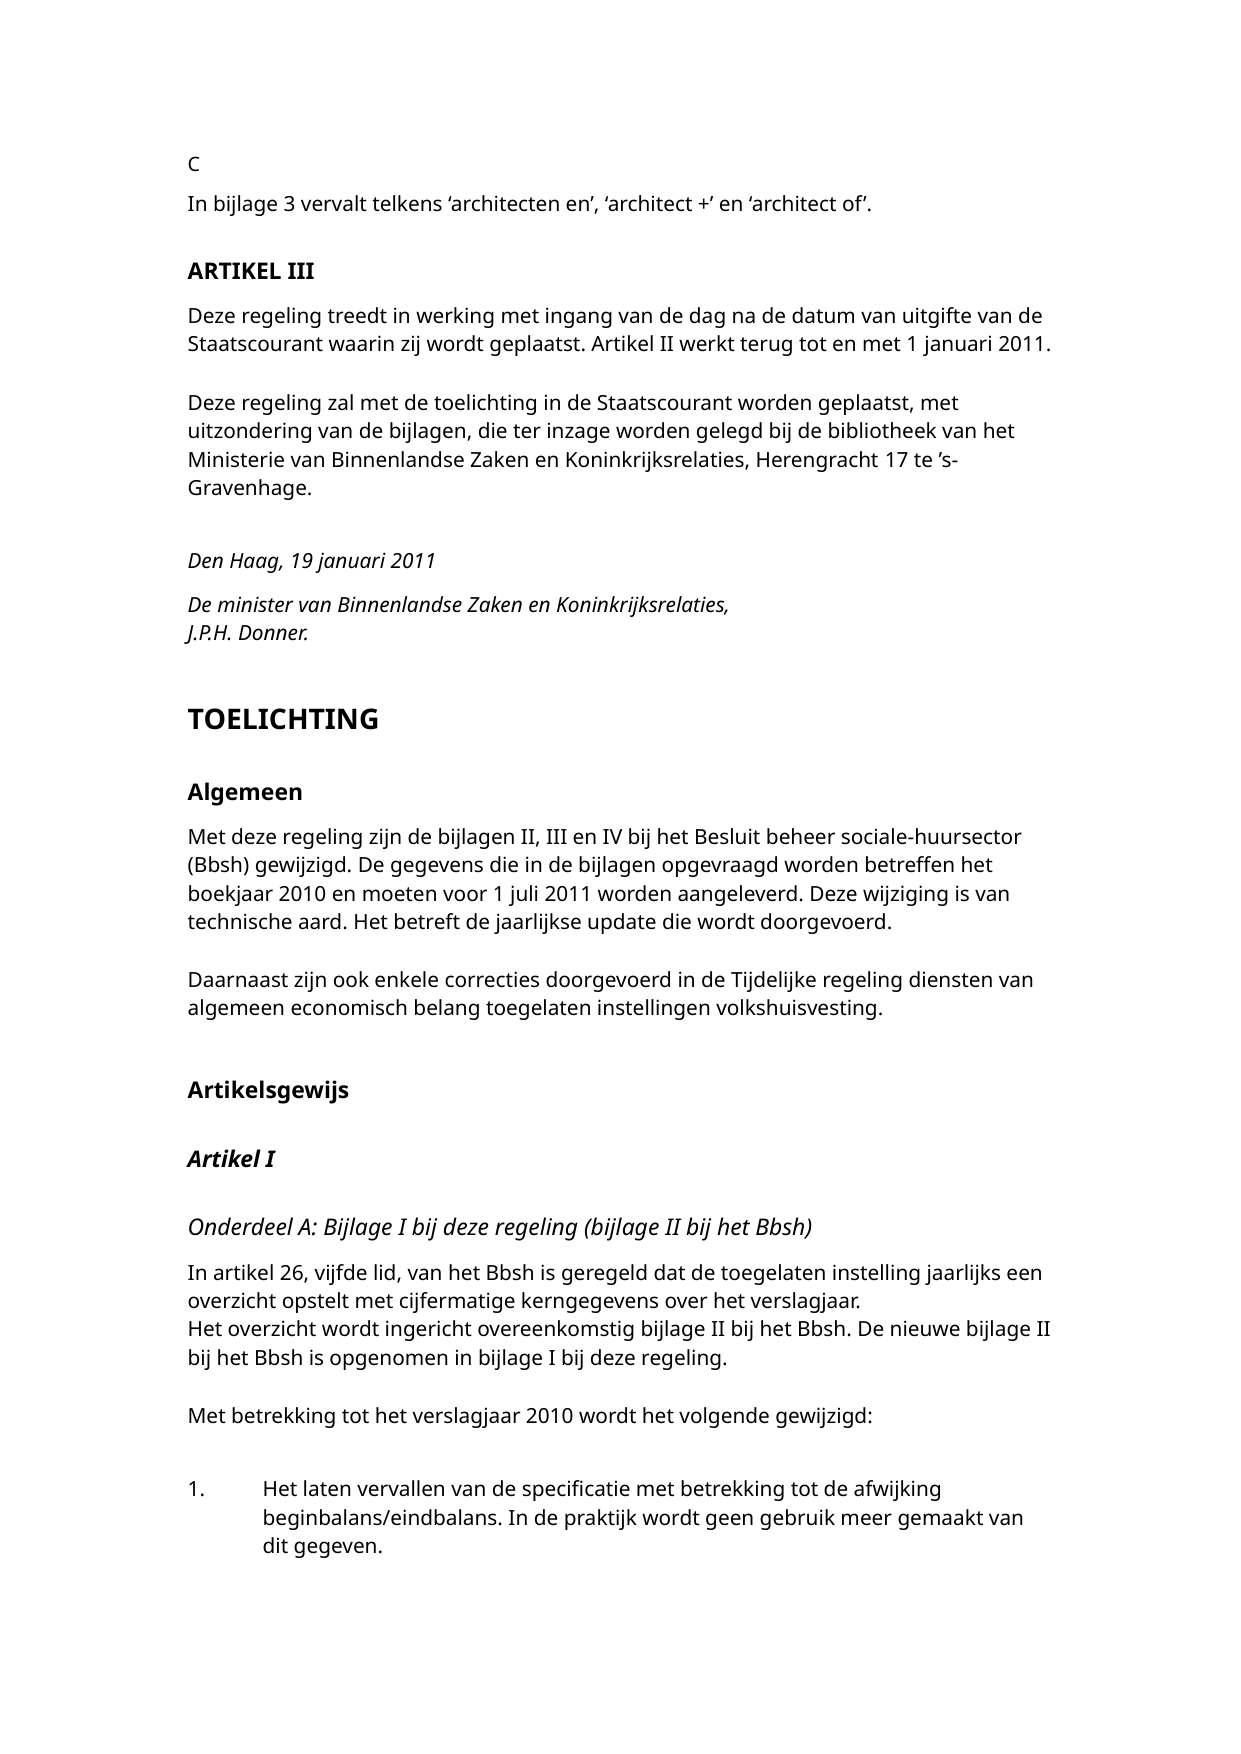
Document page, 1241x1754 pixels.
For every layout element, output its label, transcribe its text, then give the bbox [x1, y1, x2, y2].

text Met deze regeling zijn de bijlagen II, III en IV bij het Besluit beheer sociale-huursector (Bbsh) gewijzigd. De gegevens die in de bijlagen opgevraagd worden betreffen het boekjaar 2010 en moeten voor 1 juli 2011 worden aangeleverd. Deze wijziging is van technische aard. Het betreft de jaarlijkse update die wordt doorgevoerd. [187, 822, 1053, 936]
text J.P.H. Donner. [187, 618, 1053, 647]
subtitle Artikelsgewijs [187, 1074, 1053, 1105]
text In bijlage 3 vervalt telkens ‘architecten en’, ‘architect +’ en ‘architect of’. [187, 189, 1053, 217]
text In artikel 26, vijfde lid, van het Bbsh is geregeld dat de toegelaten instelling jaarlijks een overzicht opstelt met cijfermatige kerngegevens over het verslagjaar. [187, 1258, 1053, 1314]
subtitle ARTIKEL III [187, 255, 1053, 286]
text Deze regeling treedt in werking met ingang van de dag na de datum van uitgifte van de Staatscourant waarin zij wordt geplaatst. Artikel II werkt terug tot en met 1 januari 2011. [187, 301, 1053, 358]
subtitle Artikel I [187, 1143, 1053, 1174]
subtitle Algemeen [187, 776, 1053, 807]
subtitle Onderdeel A: Bijlage I bij deze regeling (bijlage II bij het Bbsh) [187, 1211, 1053, 1243]
text Daarnaast zijn ook enkele correcties doorgevoerd in de Tijdelijke regeling diensten van algemeen economisch belang toegelaten instellingen volkshuisvesting. [187, 965, 1053, 1022]
text Het overzicht wordt ingericht overeenkomstig bijlage II bij het Bbsh. De nieuwe bijlage II bij het Bbsh is opgenomen in bijlage I bij deze regeling. [187, 1314, 1053, 1371]
text Den Haag, 19 januari 2011 [187, 547, 1053, 575]
text Deze regeling zal met de toelichting in de Staatscourant worden geplaatst, met uitzondering van de bijlagen, die ter inzage worden gelegd bij de bibliotheek van het Ministerie van Binnenlandse Zaken en Koninkrijksrelaties, Herengracht 17 te ’s-Gravenhage. [187, 388, 1053, 502]
text De minister van Binnenlandse Zaken en Koninkrijksrelaties, [187, 590, 1053, 618]
subtitle TOELICHTING [187, 699, 1053, 738]
text Met betrekking tot het verslagjaar 2010 wordt het volgende gewijzigd: [187, 1401, 1053, 1430]
text C [187, 150, 1053, 177]
list Het laten vervallen van de specificatie met betrekking tot de afwijking beginbalans/eindbalans. In de praktijk wordt geen gebruik meer gemaakt van dit gegeven. [187, 1474, 1053, 1559]
